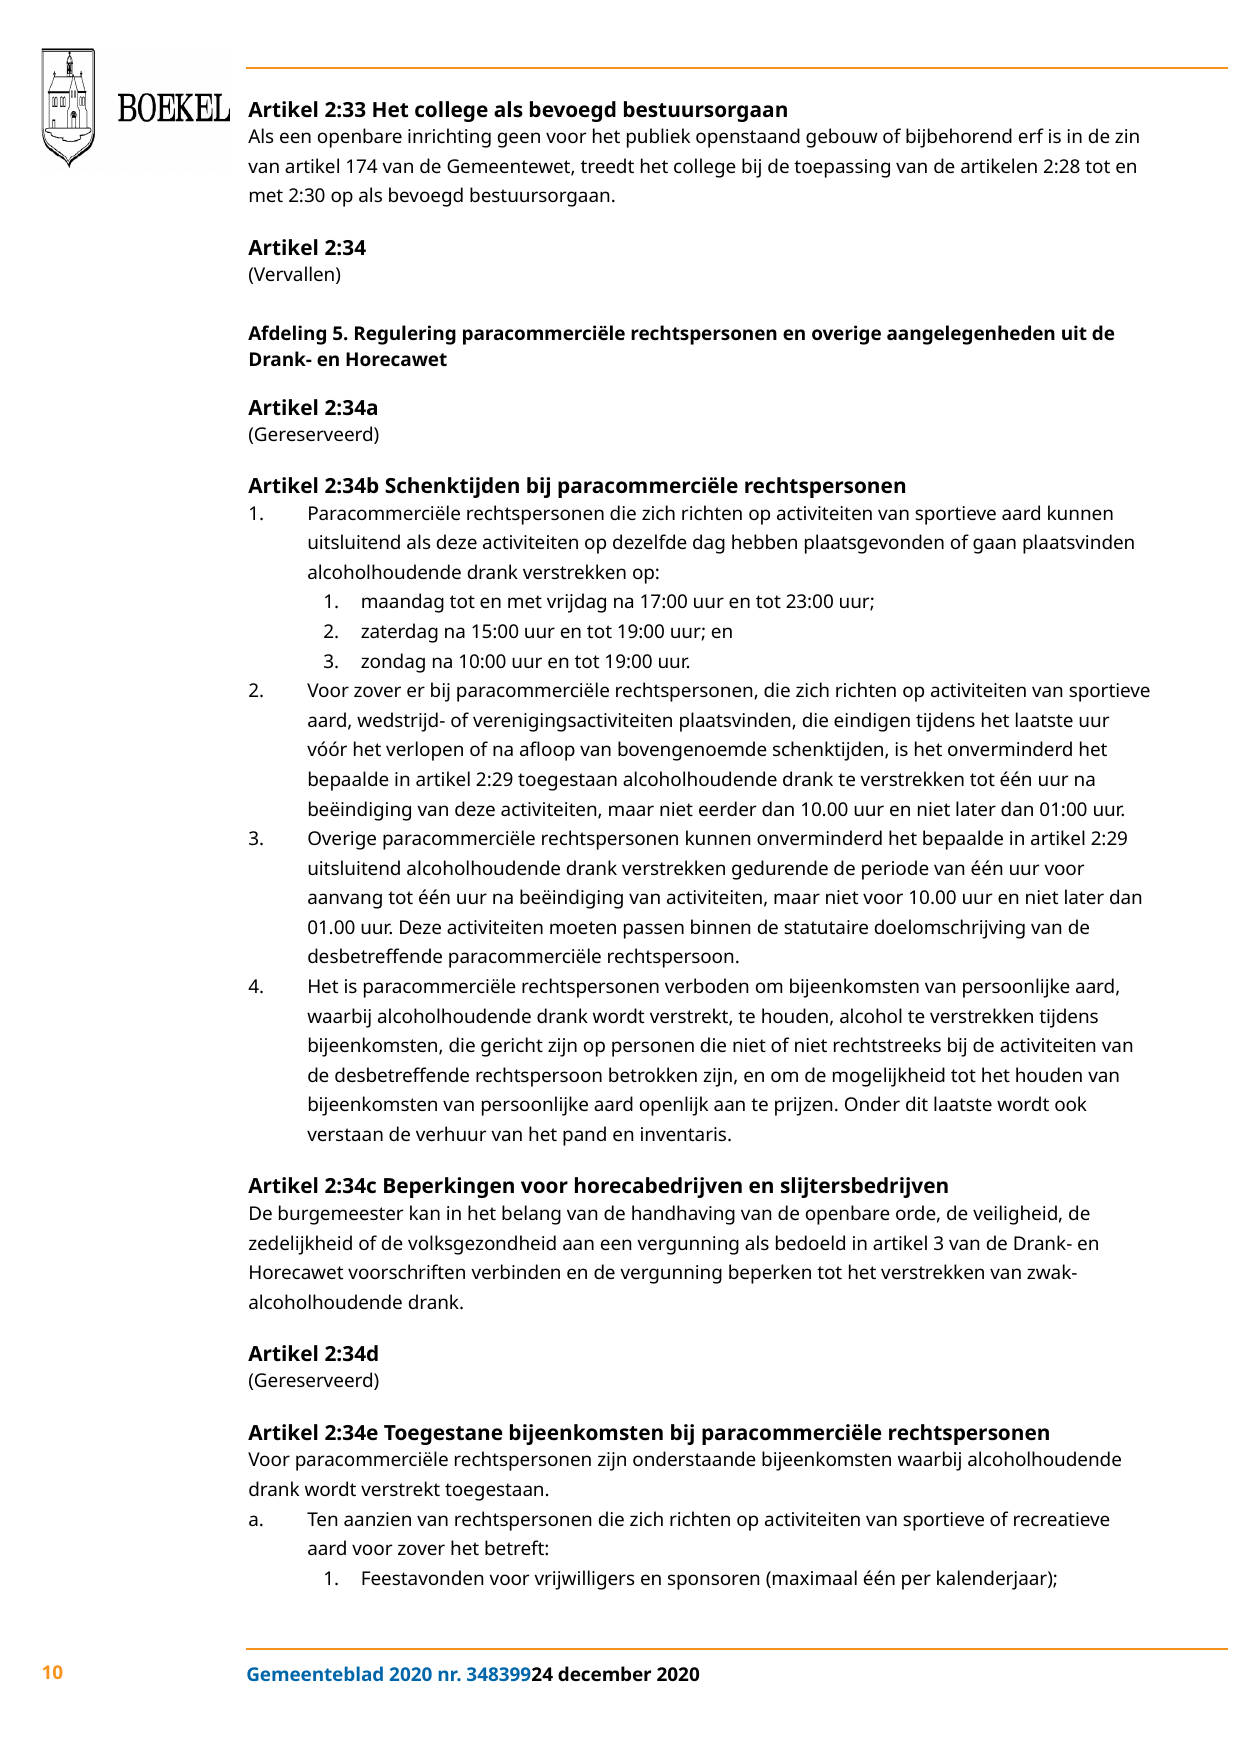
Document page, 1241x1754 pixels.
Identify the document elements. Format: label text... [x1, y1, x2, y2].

text Artikel 2:34b Schenktijden bij paracommerciële rechtspersonen [248, 472, 1152, 500]
picture [41, 47, 231, 172]
list Overige paracommerciële rechtspersonen kunnen onverminderd het bepaalde in artikel 2:29 uitsluitend alcoholhoudende drank verstrekken gedurende de periode van één uur voor aanvang tot één uur na beëindiging van activiteiten, maar niet voor 10.00 uur en niet later dan 01.00 uur. Deze activiteiten moeten passen binnen de statutaire doelomschrijving van de desbetreffende paracommerciële rechtspersoon. [248, 825, 1152, 969]
text Artikel 2:34d [248, 1339, 1152, 1368]
text Afdeling 5. Regulering paracommerciële rechtspersonen en overige aangelegenheden uit de Drank- en Horecawet [248, 320, 1152, 372]
list Feestavonden voor vrijwilligers en sponsoren (maximaal één per kalenderjaar); [323, 1565, 1152, 1591]
text Artikel 2:34c Beperkingen voor horecabedrijven en slijtersbedrijven [248, 1172, 1152, 1200]
list zaterdag na 15:00 uur en tot 19:00 uur; en [323, 618, 1152, 644]
list maandag tot en met vrijdag na 17:00 uur en tot 23:00 uur; [323, 589, 1152, 614]
text (Gereserveerd) [248, 1368, 1152, 1393]
text De burgemeester kan in het belang van de handhaving van de openbare orde, de veiligheid, de zedelijkheid of de volksgezondheid aan een vergunning als bedoeld in artikel 3 van de Drank- en Horecawet voorschriften verbinden en de vergunning beperken tot het verstrekken van zwak-alcoholhoudende drank. [248, 1200, 1152, 1314]
text Als een openbare inrichting geen voor het publiek openstaand gebouw of bijbehorend erf is in de zin van artikel 174 van de Gemeentewet, treedt het college bij de toepassing van de artikelen 2:28 tot en met 2:30 op als bevoegd bestuursorgaan. [248, 123, 1152, 208]
list Ten aanzien van rechtspersonen die zich richten op activiteiten van sportieve of recreatieve aard voor zover het betreft: [248, 1506, 1152, 1561]
list Het is paracommerciële rechtspersonen verboden om bijeenkomsten van persoonlijke aard, waarbij alcoholhoudende drank wordt verstrekt, te houden, alcohol te verstrekken tijdens bijeenkomsten, die gericht zijn op personen die niet of niet rechtstreeks bij de activiteiten van de desbetreffende rechtspersoon betrokken zijn, en om de mogelijkheid tot het houden van bijeenkomsten van persoonlijke aard openlijk aan te prijzen. Onder dit laatste wordt ook verstaan de verhuur van het pand en inventaris. [248, 973, 1152, 1147]
text (Vervallen) [248, 261, 1152, 287]
text Artikel 2:33 Het college als bevoegd bestuursorgaan [248, 95, 1152, 123]
list Voor zover er bij paracommerciële rechtspersonen, die zich richten op activiteiten van sportieve aard, wedstrijd- of verenigingsactiviteiten plaatsvinden, die eindigen tijdens het laatste uur vóór het verlopen of na afloop van bovengenoemde schenktijden, is het onverminderd het bepaalde in artikel 2:29 toegestaan alcoholhoudende drank te verstrekken tot één uur na beëindiging van deze activiteiten, maar niet eerder dan 10.00 uur en niet later dan 01:00 uur. [248, 677, 1152, 822]
list Paracommerciële rechtspersonen die zich richten op activiteiten van sportieve aard kunnen uitsluitend als deze activiteiten op dezelfde dag hebben plaatsgevonden of gaan plaatsvinden alcoholhoudende drank verstrekken op: [248, 500, 1152, 585]
text Artikel 2:34e Toegestane bijeenkomsten bij paracommerciële rechtspersonen [248, 1418, 1152, 1447]
text Artikel 2:34a [248, 393, 1152, 421]
text (Gereserveerd) [248, 421, 1152, 447]
list zondag na 10:00 uur en tot 19:00 uur. [323, 648, 1152, 674]
text Voor paracommerciële rechtspersonen zijn onderstaande bijeenkomsten waarbij alcoholhoudende drank wordt verstrekt toegestaan. [248, 1447, 1152, 1502]
text Artikel 2:34 [248, 233, 1152, 261]
